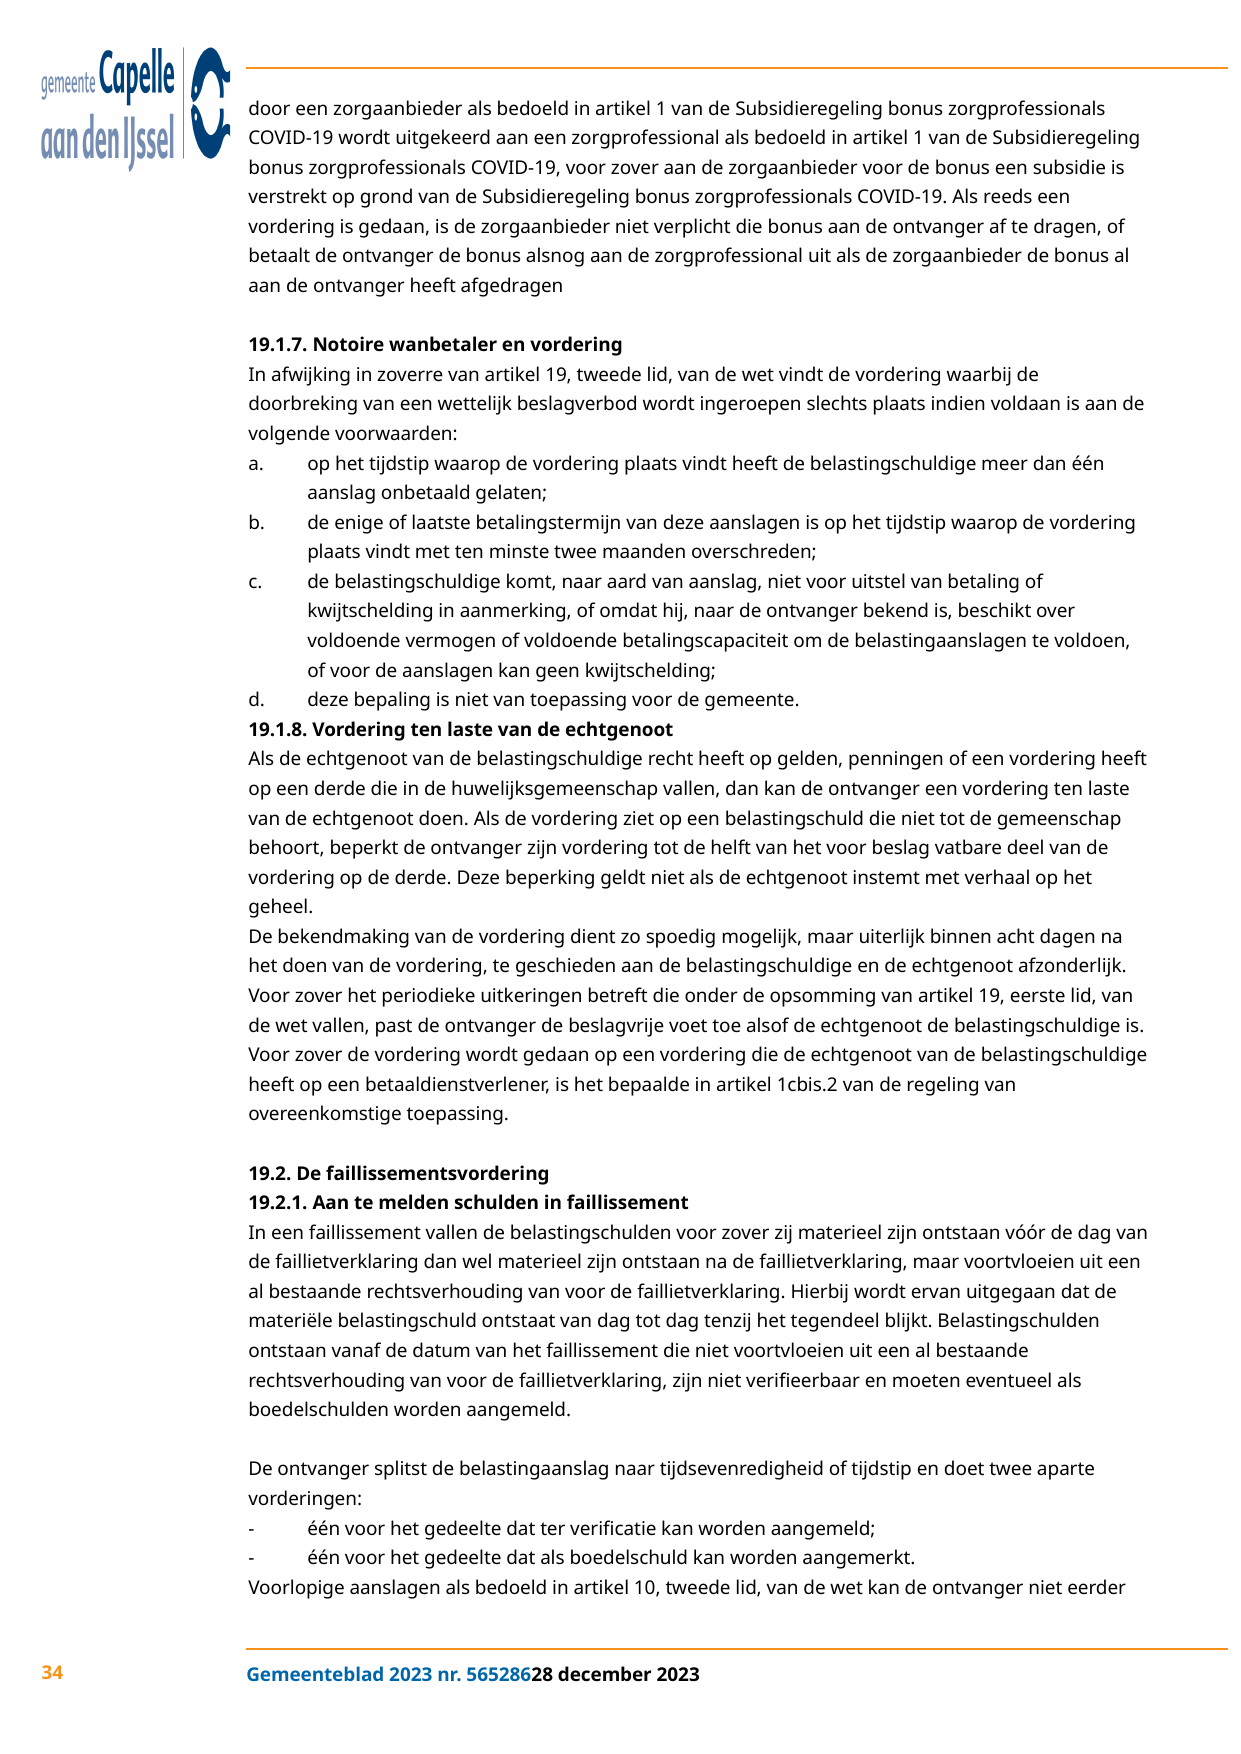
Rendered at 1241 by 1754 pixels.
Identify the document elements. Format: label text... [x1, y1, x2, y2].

list de enige of laatste betalingstermijn van deze aanslagen is op het tijdstip waarop de vordering plaats vindt met ten minste twee maanden overschreden; [248, 509, 1152, 564]
list de belastingschuldige komt, naar aard van aanslag, niet voor uitstel van betaling of kwijtschelding in aanmerking, of omdat hij, naar de ontvanger bekend is, beschikt over voldoende vermogen of voldoende betalingscapaciteit om de belastingaanslagen te voldoen, of voor de aanslagen kan geen kwijtschelding; [248, 568, 1152, 683]
text 19.1.7. Notoire wanbetaler en vordering [248, 331, 1152, 357]
list deze bepaling is niet van toepassing voor de gemeente. [248, 686, 1152, 712]
text 19.2. De faillissementsvordering [248, 1160, 1152, 1186]
text 19.2.1. Aan te melden schulden in faillissement [248, 1189, 1152, 1215]
text In afwijking in zoverre van artikel 19, tweede lid, van de wet vindt de vordering waarbij de doorbreking van een wettelijk beslagverbod wordt ingeroepen slechts plaats indien voldaan is aan de volgende voorwaarden: [248, 361, 1152, 446]
list op het tijdstip waarop de vordering plaats vindt heeft de belastingschuldige meer dan één aanslag onbetaald gelaten; [248, 450, 1152, 505]
text door een zorgaanbieder als bedoeld in artikel 1 van de Subsidieregeling bonus zorgprofessionals COVID-19 wordt uitgekeerd aan een zorgprofessional als bedoeld in artikel 1 van de Subsidieregeling bonus zorgprofessionals COVID-19, voor zover aan de zorgaanbieder voor de bonus een subsidie is verstrekt op grond van de Subsidieregeling bonus zorgprofessionals COVID-19. Als reeds een vordering is gedaan, is de zorgaanbieder niet verplicht die bonus aan de ontvanger af te dragen, of betaalt de ontvanger de bonus alsnog aan de zorgprofessional uit als de zorgaanbieder de bonus al aan de ontvanger heeft afgedragen [248, 95, 1152, 298]
text 19.1.8. Vordering ten laste van de echtgenoot [248, 716, 1152, 742]
text In een faillissement vallen de belastingschulden voor zover zij materieel zijn ontstaan vóór de dag van de faillietverklaring dan wel materieel zijn ontstaan na de faillietverklaring, maar voortvloeien uit een al bestaande rechtsverhouding van voor de faillietverklaring. Hierbij wordt ervan uitgegaan dat de materiële belastingschuld ontstaat van dag tot dag tenzij het tegendeel blijkt. Belastingschulden ontstaan vanaf de datum van het faillissement die niet voortvloeien uit een al bestaande rechtsverhouding van voor de faillietverklaring, zijn niet verifieerbaar en moeten eventueel als boedelschulden worden aangemeld. [248, 1219, 1152, 1422]
text Voorlopige aanslagen als bedoeld in artikel 10, tweede lid, van de wet kan de ontvanger niet eerder [248, 1574, 1152, 1600]
list één voor het gedeelte dat als boedelschuld kan worden aangemerkt. [248, 1544, 1152, 1570]
text Als de echtgenoot van de belastingschuldige recht heeft op gelden, penningen of een vordering heeft op een derde die in de huwelijksgemeenschap vallen, dan kan de ontvanger een vordering ten laste van de echtgenoot doen. Als de vordering ziet op een belastingschuld die niet tot de gemeenschap behoort, beperkt de ontvanger zijn vordering tot de helft van het voor beslag vatbare deel van de vordering op de derde. Deze beperking geldt niet als de echtgenoot instemt met verhaal op het geheel. [248, 746, 1152, 919]
picture [41, 47, 231, 172]
text De ontvanger splitst de belastingaanslag naar tijdsevenredigheid of tijdstip en doet twee aparte vorderingen: [248, 1456, 1152, 1511]
text De bekendmaking van de vordering dient zo spoedig mogelijk, maar uiterlijk binnen acht dagen na het doen van de vordering, te geschieden aan de belastingschuldige en de echtgenoot afzonderlijk. Voor zover het periodieke uitkeringen betreft die onder de opsomming van artikel 19, eerste lid, van de wet vallen, past de ontvanger de beslagvrije voet toe alsof de echtgenoot de belastingschuldige is. Voor zover de vordering wordt gedaan op een vordering die de echtgenoot van de belastingschuldige heeft op een betaaldienstverlener, is het bepaalde in artikel 1cbis.2 van de regeling van overeenkomstige toepassing. [248, 923, 1152, 1126]
list één voor het gedeelte dat ter verificatie kan worden aangemeld; [248, 1515, 1152, 1541]
